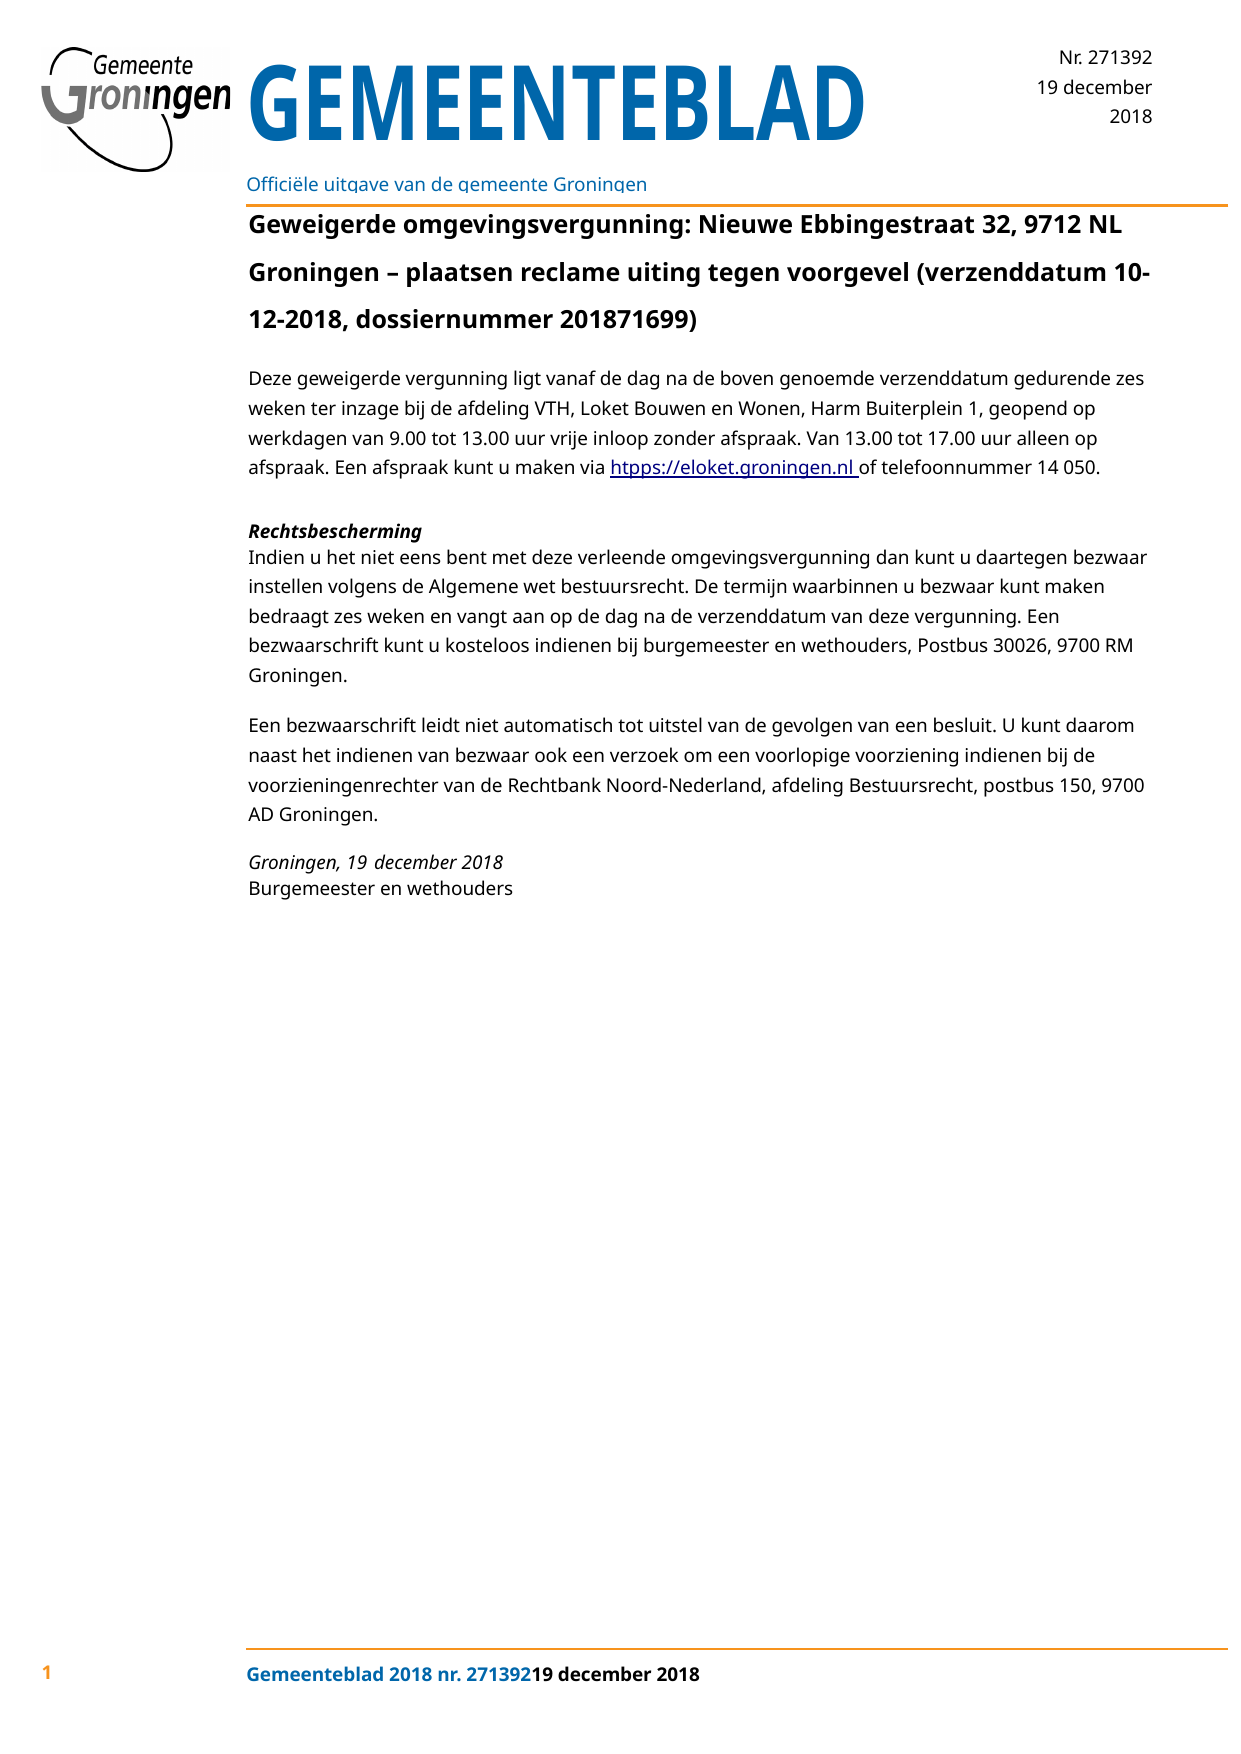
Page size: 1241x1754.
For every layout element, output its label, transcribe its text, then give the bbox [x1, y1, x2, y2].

text Rechtsbescherming [248, 518, 1152, 544]
text Deze geweigerde vergunning ligt vanaf de dag na de boven genoemde verzenddatum gedurende zes weken ter inzage bij de afdeling VTH, Loket Bouwen en Wonen, Harm Buiterplein 1, geopend op werkdagen van 9.00 tot 13.00 uur vrije inloop zonder afspraak. Van 13.00 tot 17.00 uur alleen op afspraak. Een afspraak kunt u maken via htpps://eloket.groningen.nl of telefoonnummer 14 050. [248, 366, 1152, 480]
text Groningen, 19 december 2018 [248, 849, 1152, 875]
picture [41, 47, 231, 172]
text Geweigerde omgevingsvergunning: Nieuwe Ebbingestraat 32, 9712 NL Groningen – plaatsen reclame uiting tegen voorgevel (verzenddatum 10-12-2018, dossiernummer 201871699) [248, 207, 1152, 336]
text Een bezwaarschrift leidt niet automatisch tot uitstel van de gevolgen van een besluit. U kunt daarom naast het indienen van bezwaar ook een verzoek om een voorlopige voorziening indienen bij de voorzieningenrechter van de Rechtbank Noord-Nederland, afdeling Bestuursrecht, postbus 150, 9700 AD Groningen. [248, 713, 1152, 827]
text Burgemeester en wethouders [248, 875, 1152, 901]
text Indien u het niet eens bent met deze verleende omgevingsvergunning dan kunt u daartegen bezwaar instellen volgens de Algemene wet bestuursrecht. De termijn waarbinnen u bezwaar kunt maken bedraagt zes weken en vangt aan op de dag na de verzenddatum van deze vergunning. Een bezwaarschrift kunt u kosteloos indienen bij burgemeester en wethouders, Postbus 30026, 9700 RM Groningen. [248, 544, 1152, 688]
